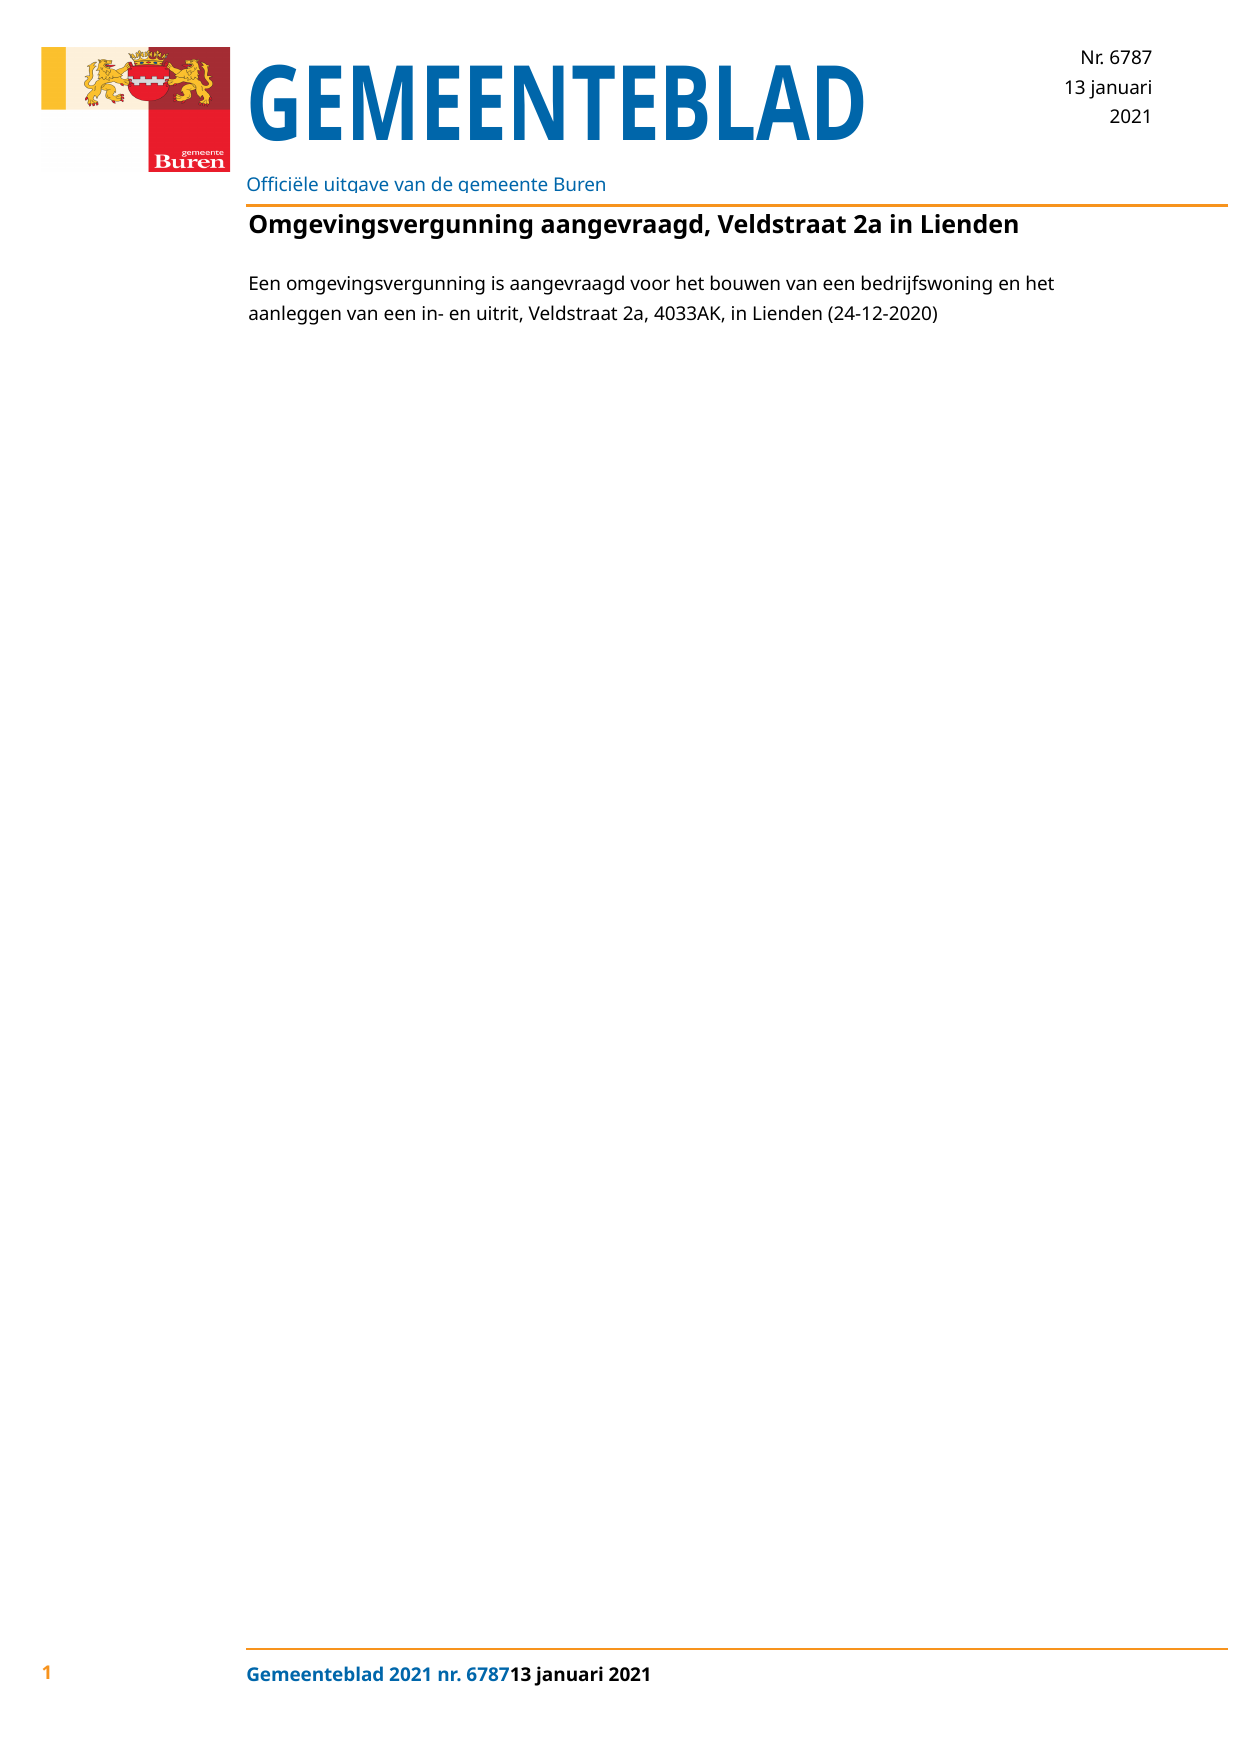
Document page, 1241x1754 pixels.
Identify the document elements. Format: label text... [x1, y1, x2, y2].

picture [41, 47, 231, 172]
text Een omgevingsvergunning is aangevraagd voor het bouwen van een bedrijfswoning en het aanleggen van een in- en uitrit, Veldstraat 2a, 4033AK, in Lienden (24-12-2020) [248, 270, 1152, 326]
text Omgevingsvergunning aangevraagd, Veldstraat 2a in Lienden [248, 207, 1152, 241]
